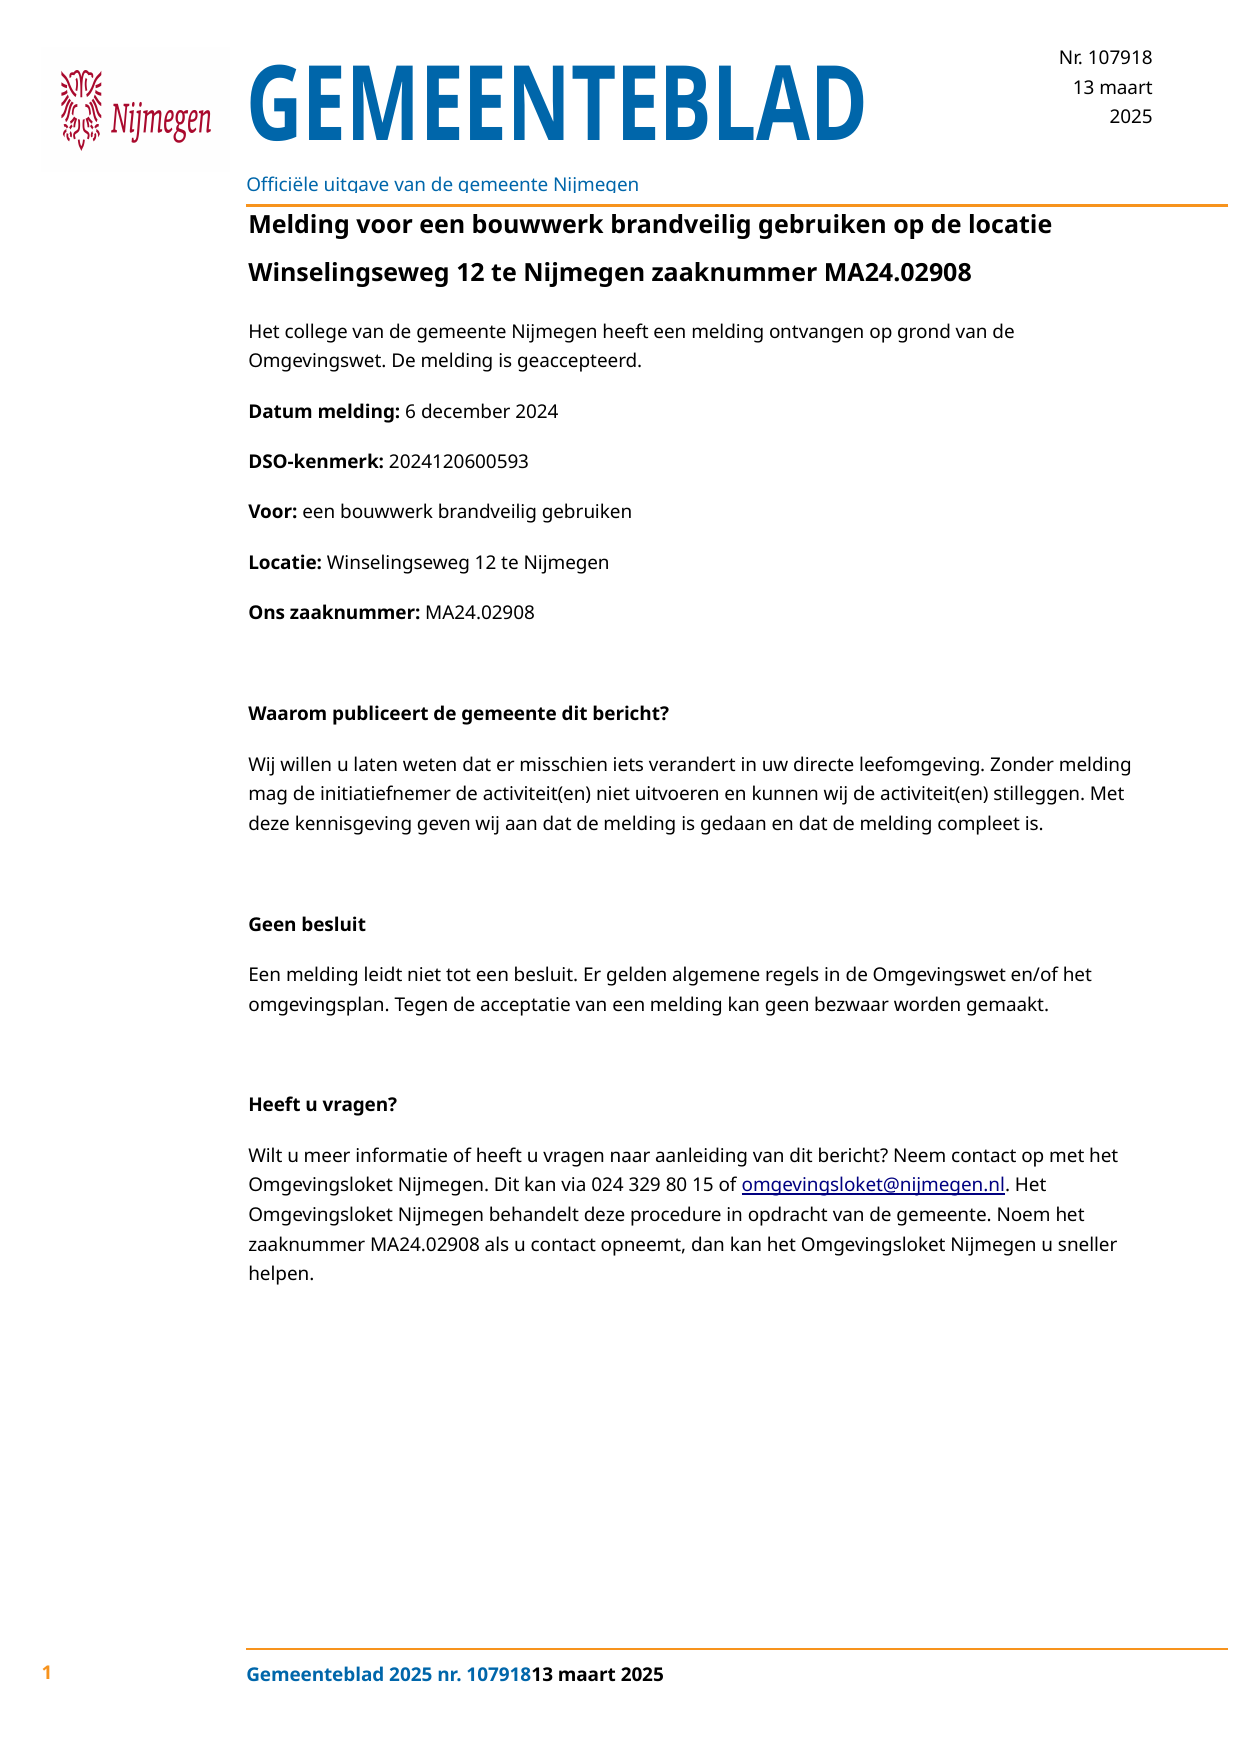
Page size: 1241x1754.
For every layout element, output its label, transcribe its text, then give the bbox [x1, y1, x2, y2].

text Wij willen u laten weten dat er misschien iets verandert in uw directe leefomgeving. Zonder melding mag de initiatiefnemer de activiteit(en) niet uitvoeren en kunnen wij de activiteit(en) stilleggen. Met deze kennisgeving geven wij aan dat de melding is gedaan en dat de melding compleet is. [248, 751, 1152, 836]
text DSO-kenmerk: 2024120600593 [248, 448, 1152, 474]
text Locatie: Winselingseweg 12 te Nijmegen [248, 549, 1152, 575]
text Geen besluit [248, 911, 1152, 937]
text Een melding leidt niet tot een besluit. Er gelden algemene regels in de Omgevingswet en/of het omgevingsplan. Tegen de acceptatie van een melding kan geen bezwaar worden gemaakt. [248, 961, 1152, 1017]
text Wilt u meer informatie of heeft u vragen naar aanleiding van dit bericht? Neem contact op met het Omgevingsloket Nijmegen. Dit kan via 024 329 80 15 of omgevingsloket@nijmegen.nl. Het Omgevingsloket Nijmegen behandelt deze procedure in opdracht van de gemeente. Noem het zaaknummer MA24.02908 als u contact opneemt, dan kan het Omgevingsloket Nijmegen u sneller helpen. [248, 1142, 1152, 1286]
text Ons zaaknummer: MA24.02908 [248, 599, 1152, 625]
text Heeft u vragen? [248, 1092, 1152, 1117]
text Melding voor een bouwwerk brandveilig gebruiken op de locatie Winselingseweg 12 te Nijmegen zaaknummer MA24.02908 [248, 207, 1152, 288]
text Waarom publiceert de gemeente dit bericht? [248, 700, 1152, 726]
picture [41, 47, 231, 172]
text Voor: een bouwwerk brandveilig gebruiken [248, 499, 1152, 524]
text Het college van de gemeente Nijmegen heeft een melding ontvangen op grond van de Omgevingswet. De melding is geaccepteerd. [248, 318, 1152, 373]
text Datum melding: 6 december 2024 [248, 398, 1152, 424]
